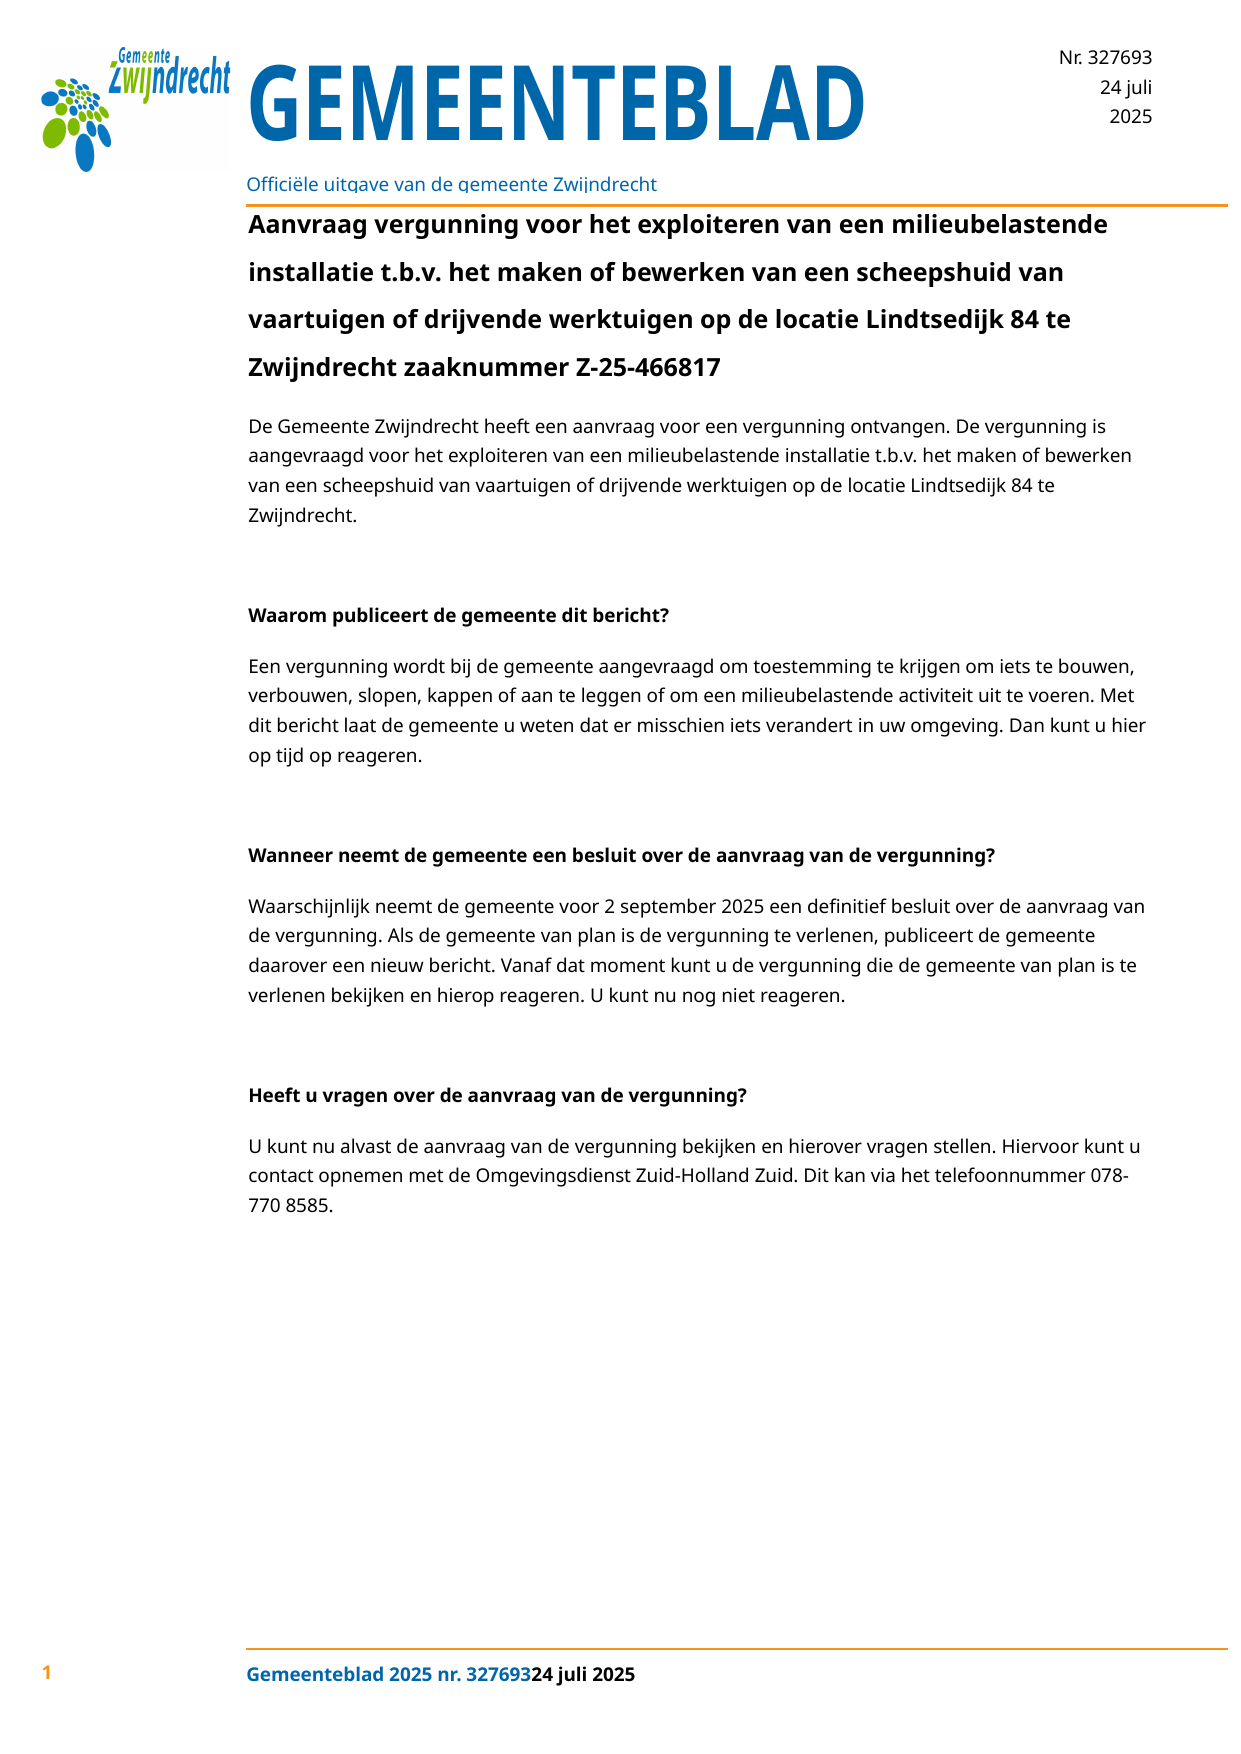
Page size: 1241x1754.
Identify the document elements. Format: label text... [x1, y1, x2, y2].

text Heeft u vragen over de aanvraag van de vergunning? [248, 1083, 1152, 1108]
text Wanneer neemt de gemeente een besluit over de aanvraag van de vergunning? [248, 843, 1152, 868]
text U kunt nu alvast de aanvraag van de vergunning bekijken en hierover vragen stellen. Hiervoor kunt u contact opnemen met de Omgevingsdienst Zuid-Holland Zuid. Dit kan via het telefoonnummer 078-770 8585. [248, 1133, 1152, 1218]
text Aanvraag vergunning voor het exploiteren van een milieubelastende installatie t.b.v. het maken of bewerken van een scheepshuid van vaartuigen of drijvende werktuigen op de locatie Lindtsedijk 84 te Zwijndrecht zaaknummer Z-25-466817 [248, 207, 1152, 384]
text Een vergunning wordt bij de gemeente aangevraagd om toestemming te krijgen om iets te bouwen, verbouwen, slopen, kappen of aan te leggen of om een milieubelastende activiteit uit te voeren. Met dit bericht laat de gemeente u weten dat er misschien iets verandert in uw omgeving. Dan kunt u hier op tijd op reageren. [248, 653, 1152, 768]
text Waarom publiceert de gemeente dit bericht? [248, 603, 1152, 628]
picture [41, 47, 231, 172]
text Waarschijnlijk neemt de gemeente voor 2 september 2025 een definitief besluit over de aanvraag van de vergunning. Als de gemeente van plan is de vergunning te verlenen, publiceert de gemeente daarover een nieuw bericht. Vanaf dat moment kunt u de vergunning die de gemeente van plan is te verlenen bekijken en hierop reageren. U kunt nu nog niet reageren. [248, 893, 1152, 1008]
text De Gemeente Zwijndrecht heeft een aanvraag voor een vergunning ontvangen. De vergunning is aangevraagd voor het exploiteren van een milieubelastende installatie t.b.v. het maken of bewerken van een scheepshuid van vaartuigen of drijvende werktuigen op de locatie Lindtsedijk 84 te Zwijndrecht. [248, 413, 1152, 528]
